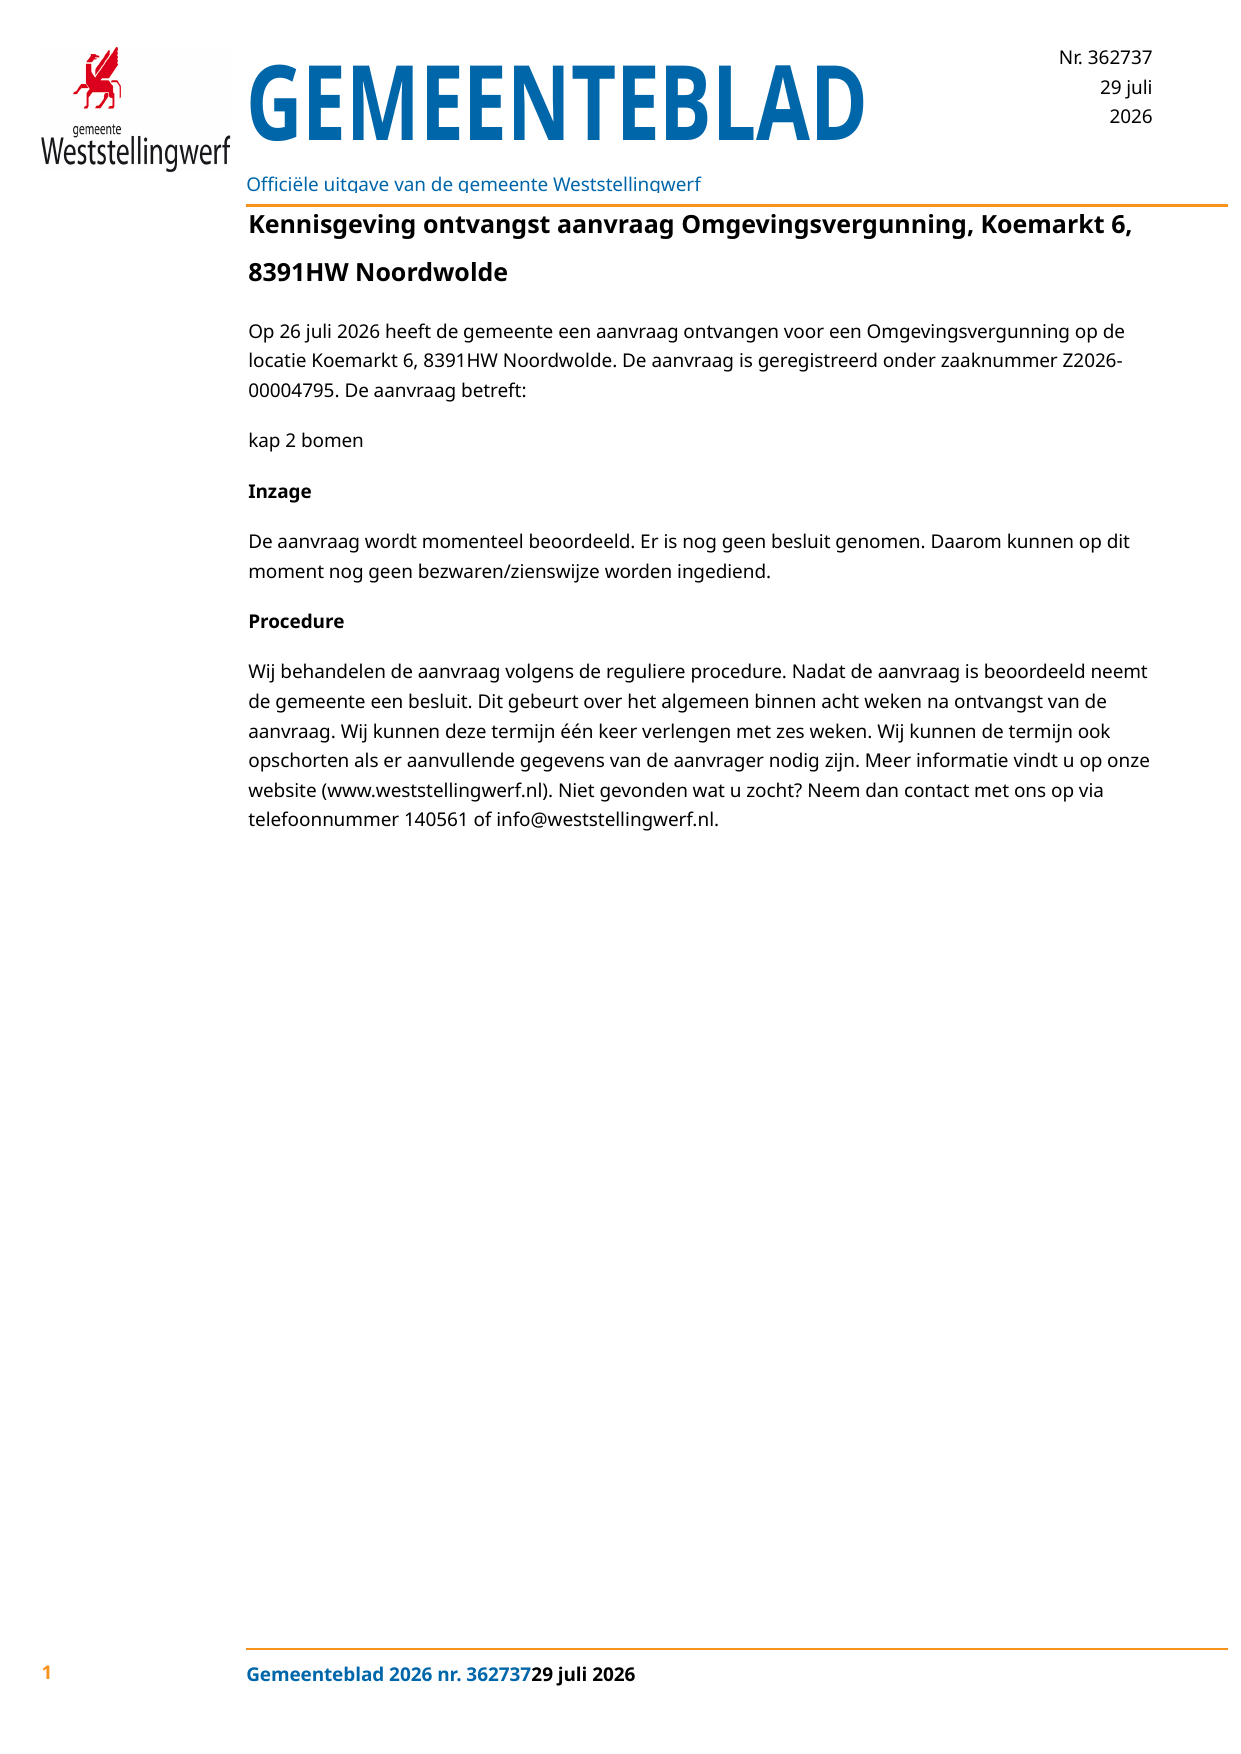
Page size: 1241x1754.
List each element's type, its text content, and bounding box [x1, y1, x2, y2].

text Op 26 juli 2026 heeft de gemeente een aanvraag ontvangen voor een Omgevingsvergunning op de locatie Koemarkt 6, 8391HW Noordwolde. De aanvraag is geregistreerd onder zaaknummer Z2026-00004795. De aanvraag betreft: [248, 318, 1152, 403]
text kap 2 bomen [248, 427, 1152, 453]
picture [41, 47, 231, 172]
text Wij behandelen de aanvraag volgens de reguliere procedure. Nadat de aanvraag is beoordeeld neemt de gemeente een besluit. Dit gebeurt over het algemeen binnen acht weken na ontvangst van de aanvraag. Wij kunnen deze termijn één keer verlengen met zes weken. Wij kunnen de termijn ook opschorten als er aanvullende gegevens van de aanvrager nodig zijn. Meer informatie vindt u op onze website (www.weststellingwerf.nl). Niet gevonden wat u zocht? Neem dan contact met ons op via telefoonnummer 140561 of info@weststellingwerf.nl. [248, 659, 1152, 832]
text Inzage [248, 478, 1152, 504]
text Kennisgeving ontvangst aanvraag Omgevingsvergunning, Koemarkt 6, 8391HW Noordwolde [248, 207, 1152, 288]
text De aanvraag wordt momenteel beoordeeld. Er is nog geen besluit genomen. Daarom kunnen op dit moment nog geen bezwaren/zienswijze worden ingediend. [248, 528, 1152, 584]
text Procedure [248, 608, 1152, 634]
